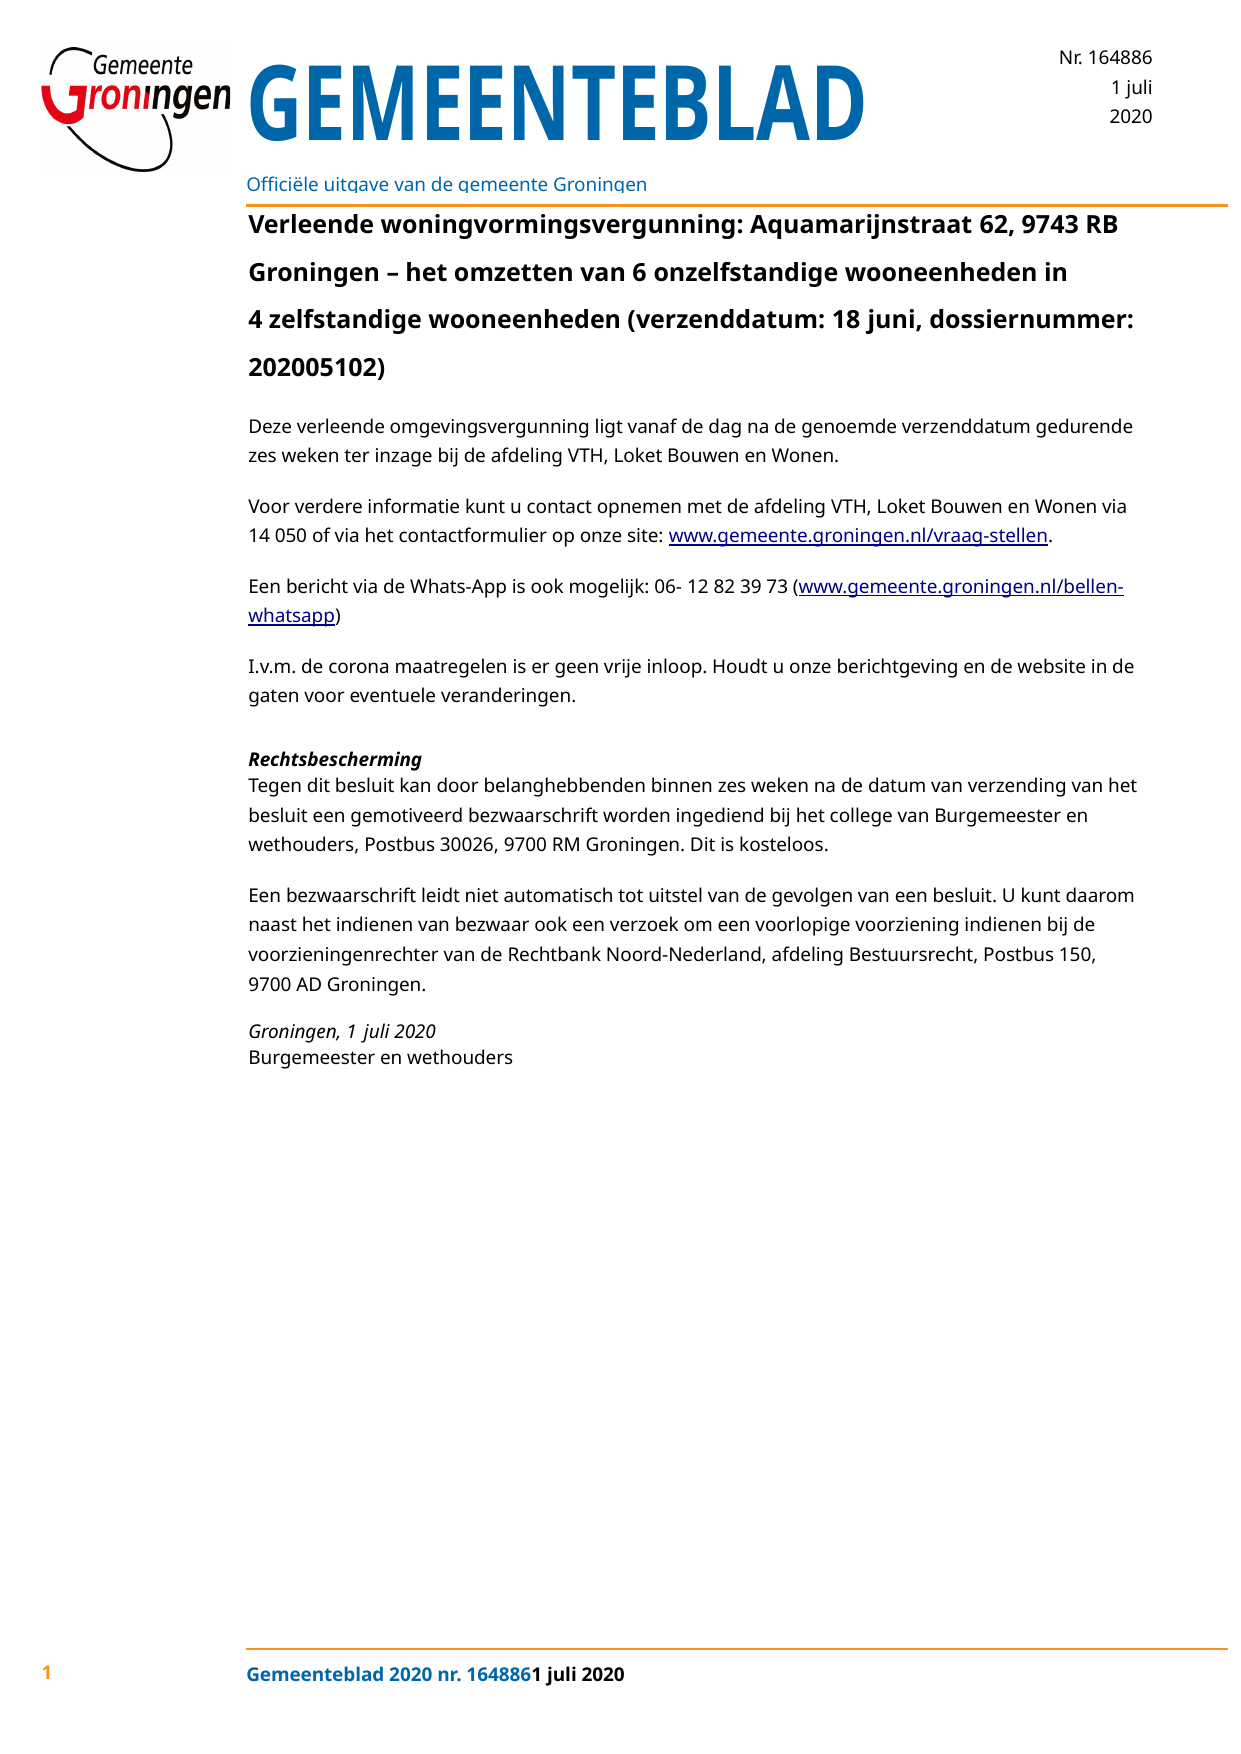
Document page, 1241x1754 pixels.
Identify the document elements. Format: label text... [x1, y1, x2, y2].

picture [41, 47, 231, 172]
text Verleende woningvormingsvergunning: Aquamarijnstraat 62, 9743 RB Groningen – het omzetten van 6 onzelfstandige wooneenheden in 4 zelfstandige wooneenheden (verzenddatum: 18 juni, dossiernummer: 202005102) [248, 207, 1152, 384]
text Voor verdere informatie kunt u contact opnemen met de afdeling VTH, Loket Bouwen en Wonen via 14 050 of via het contactformulier op onze site: www.gemeente.groningen.nl/vraag-stellen. [248, 493, 1152, 548]
text I.v.m. de corona maatregelen is er geen vrije inloop. Houdt u onze berichtgeving en de website in de gaten voor eventuele veranderingen. [248, 653, 1152, 708]
text Deze verleende omgevingsvergunning ligt vanaf de dag na de genoemde verzenddatum gedurende zes weken ter inzage bij de afdeling VTH, Loket Bouwen en Wonen. [248, 413, 1152, 468]
text Een bezwaarschrift leidt niet automatisch tot uitstel van de gevolgen van een besluit. U kunt daarom naast het indienen van bezwaar ook een verzoek om een voorlopige voorziening indienen bij de voorzieningenrechter van de Rechtbank Noord-Nederland, afdeling Bestuursrecht, Postbus 150, 9700 AD Groningen. [248, 882, 1152, 996]
text Tegen dit besluit kan door belanghebbenden binnen zes weken na de datum van verzending van het besluit een gemotiveerd bezwaarschrift worden ingediend bij het college van Burgemeester en wethouders, Postbus 30026, 9700 RM Groningen. Dit is kosteloos. [248, 772, 1152, 857]
text Een bericht via de Whats-App is ook mogelijk: 06- 12 82 39 73 (www.gemeente.groningen.nl/bellen-whatsapp) [248, 573, 1152, 628]
text Groningen, 1 juli 2020 [248, 1018, 1152, 1044]
text Burgemeester en wethouders [248, 1044, 1152, 1070]
text Rechtsbescherming [248, 747, 1152, 772]
